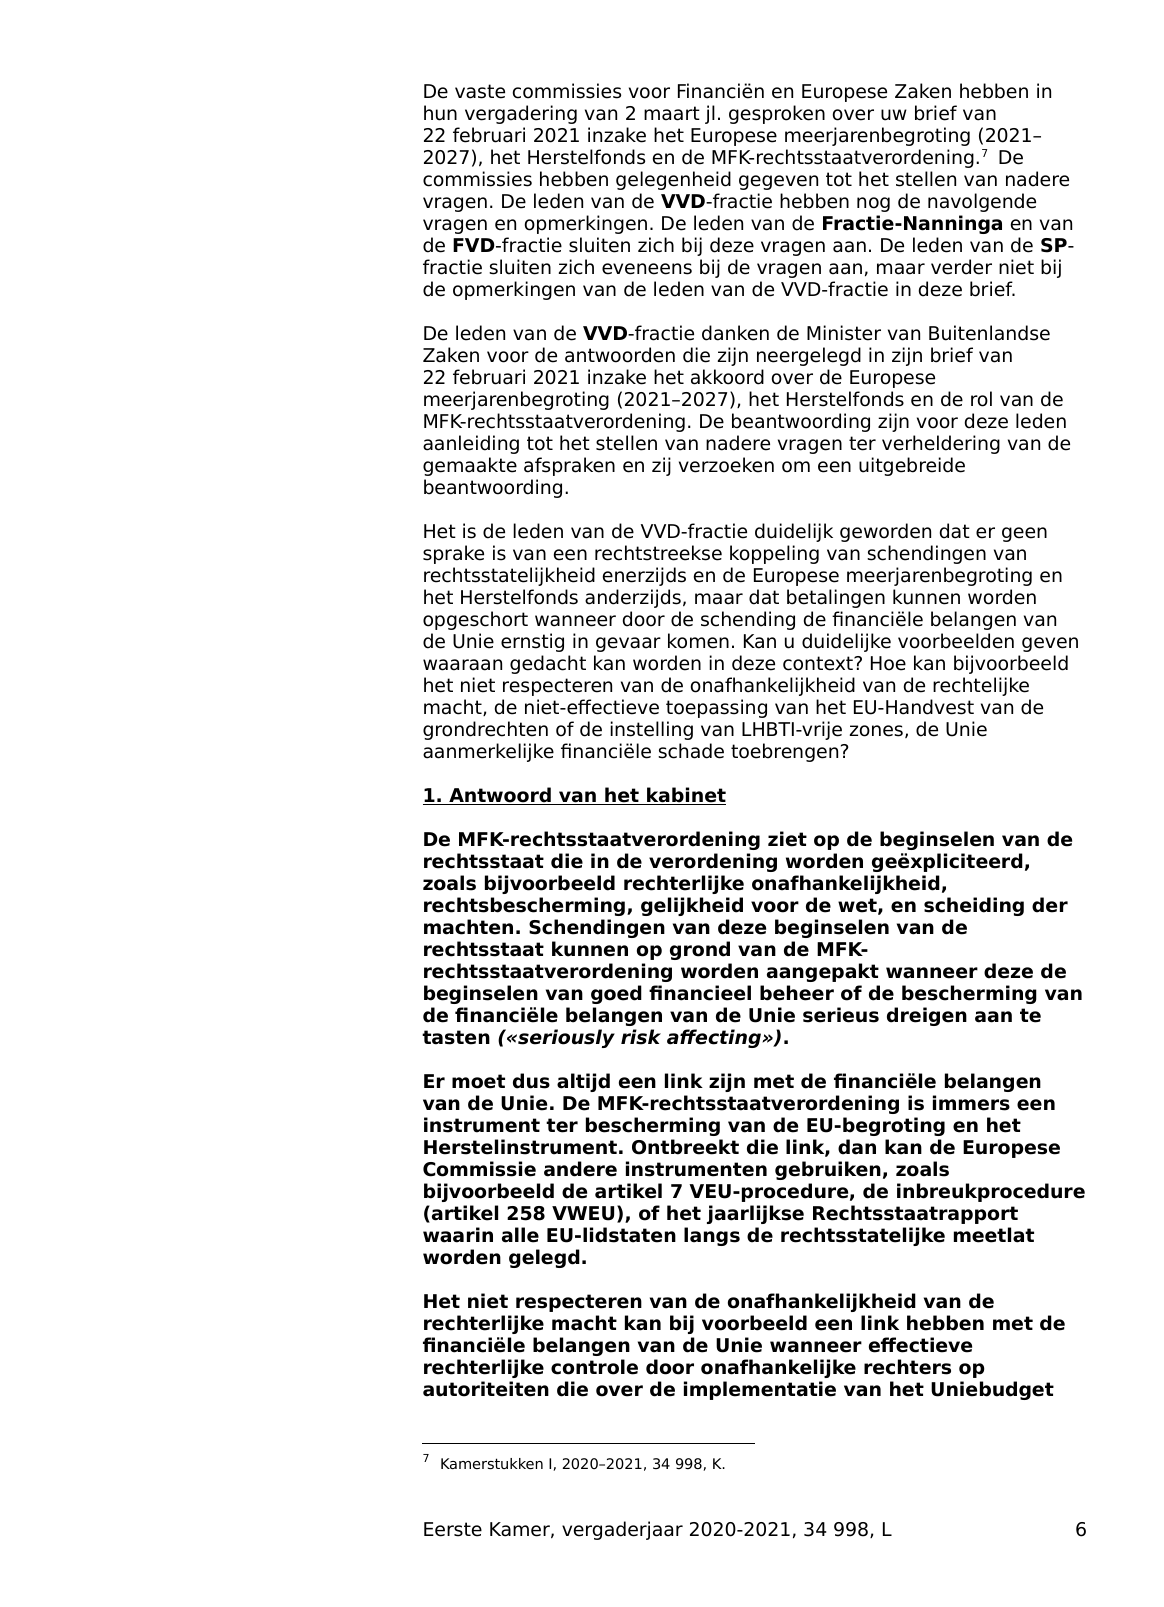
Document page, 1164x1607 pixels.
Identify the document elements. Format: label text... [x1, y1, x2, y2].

text De MFK-rechtsstaatverordening ziet op de beginselen van de rechtsstaat die in de verordening worden geëxpliciteerd, zoals bijvoorbeeld rechterlijke onafhankelijkheid, rechtsbescherming, gelijkheid voor de wet, en scheiding der machten. Schendingen van deze beginselen van de rechtsstaat kunnen op grond van de MFK-rechtsstaatverordening worden aangepakt wanneer deze de beginselen van goed financieel beheer of de bescherming van de financiële belangen van de Unie serieus dreigen aan te tasten («seriously risk affecting»). [422, 829, 1087, 1049]
subtitle 1. Antwoord van het kabinet [422, 785, 1087, 807]
text Het niet respecteren van de onafhankelijkheid van de rechterlijke macht kan bij voorbeeld een link hebben met de financiële belangen van de Unie wanneer effectieve rechterlijke controle door onafhankelijke rechters op autoriteiten die over de implementatie van het Uniebudget [422, 1291, 1087, 1401]
text De vaste commissies voor Financiën en Europese Zaken hebben in hun vergadering van 2 maart jl. gesproken over uw brief van 22 februari 2021 inzake het Europese meerjarenbegroting (2021–2027), het Herstelfonds en de MFK-rechtsstaatverordening. De commissies hebben gelegenheid gegeven tot het stellen van nadere vragen. De leden van de VVD-fractie hebben nog de navolgende vragen en opmerkingen. De leden van de Fractie-Nanninga en van de FVD-fractie sluiten zich bij deze vragen aan. De leden van de SP-fractie sluiten zich eveneens bij de vragen aan, maar verder niet bij de opmerkingen van de leden van de VVD-fractie in deze brief. [422, 81, 1087, 301]
text Het is de leden van de VVD-fractie duidelijk geworden dat er geen sprake is van een rechtstreekse koppeling van schendingen van rechtsstatelijkheid enerzijds en de Europese meerjarenbegroting en het Herstelfonds anderzijds, maar dat betalingen kunnen worden opgeschort wanneer door de schending de financiële belangen van de Unie ernstig in gevaar komen. Kan u duidelijke voorbeelden geven waaraan gedacht kan worden in deze context? Hoe kan bijvoorbeeld het niet respecteren van de onafhankelijkheid van de rechtelijke macht, de niet-effectieve toepassing van het EU-Handvest van de grondrechten of de instelling van LHBTI-vrije zones, de Unie aanmerkelijke financiële schade toebrengen? [422, 521, 1087, 763]
text De leden van de VVD-fractie danken de Minister van Buitenlandse Zaken voor de antwoorden die zijn neergelegd in zijn brief van 22 februari 2021 inzake het akkoord over de Europese meerjarenbegroting (2021–2027), het Herstelfonds en de rol van de MFK-rechtsstaatverordening. De beantwoording zijn voor deze leden aanleiding tot het stellen van nadere vragen ter verheldering van de gemaakte afspraken en zij verzoeken om een uitgebreide beantwoording. [422, 323, 1087, 499]
text Kamerstukken I, 2020–2021, 34 998, K. [422, 1452, 1087, 1474]
text Er moet dus altijd een link zijn met de financiële belangen van de Unie. De MFK-rechtsstaatverordening is immers een instrument ter bescherming van de EU-begroting en het Herstelinstrument. Ontbreekt die link, dan kan de Europese Commissie andere instrumenten gebruiken, zoals bijvoorbeeld de artikel 7 VEU-procedure, de inbreukprocedure (artikel 258 VWEU), of het jaarlijkse Rechtsstaatrapport waarin alle EU-lidstaten langs de rechtsstatelijke meetlat worden gelegd. [422, 1071, 1087, 1269]
